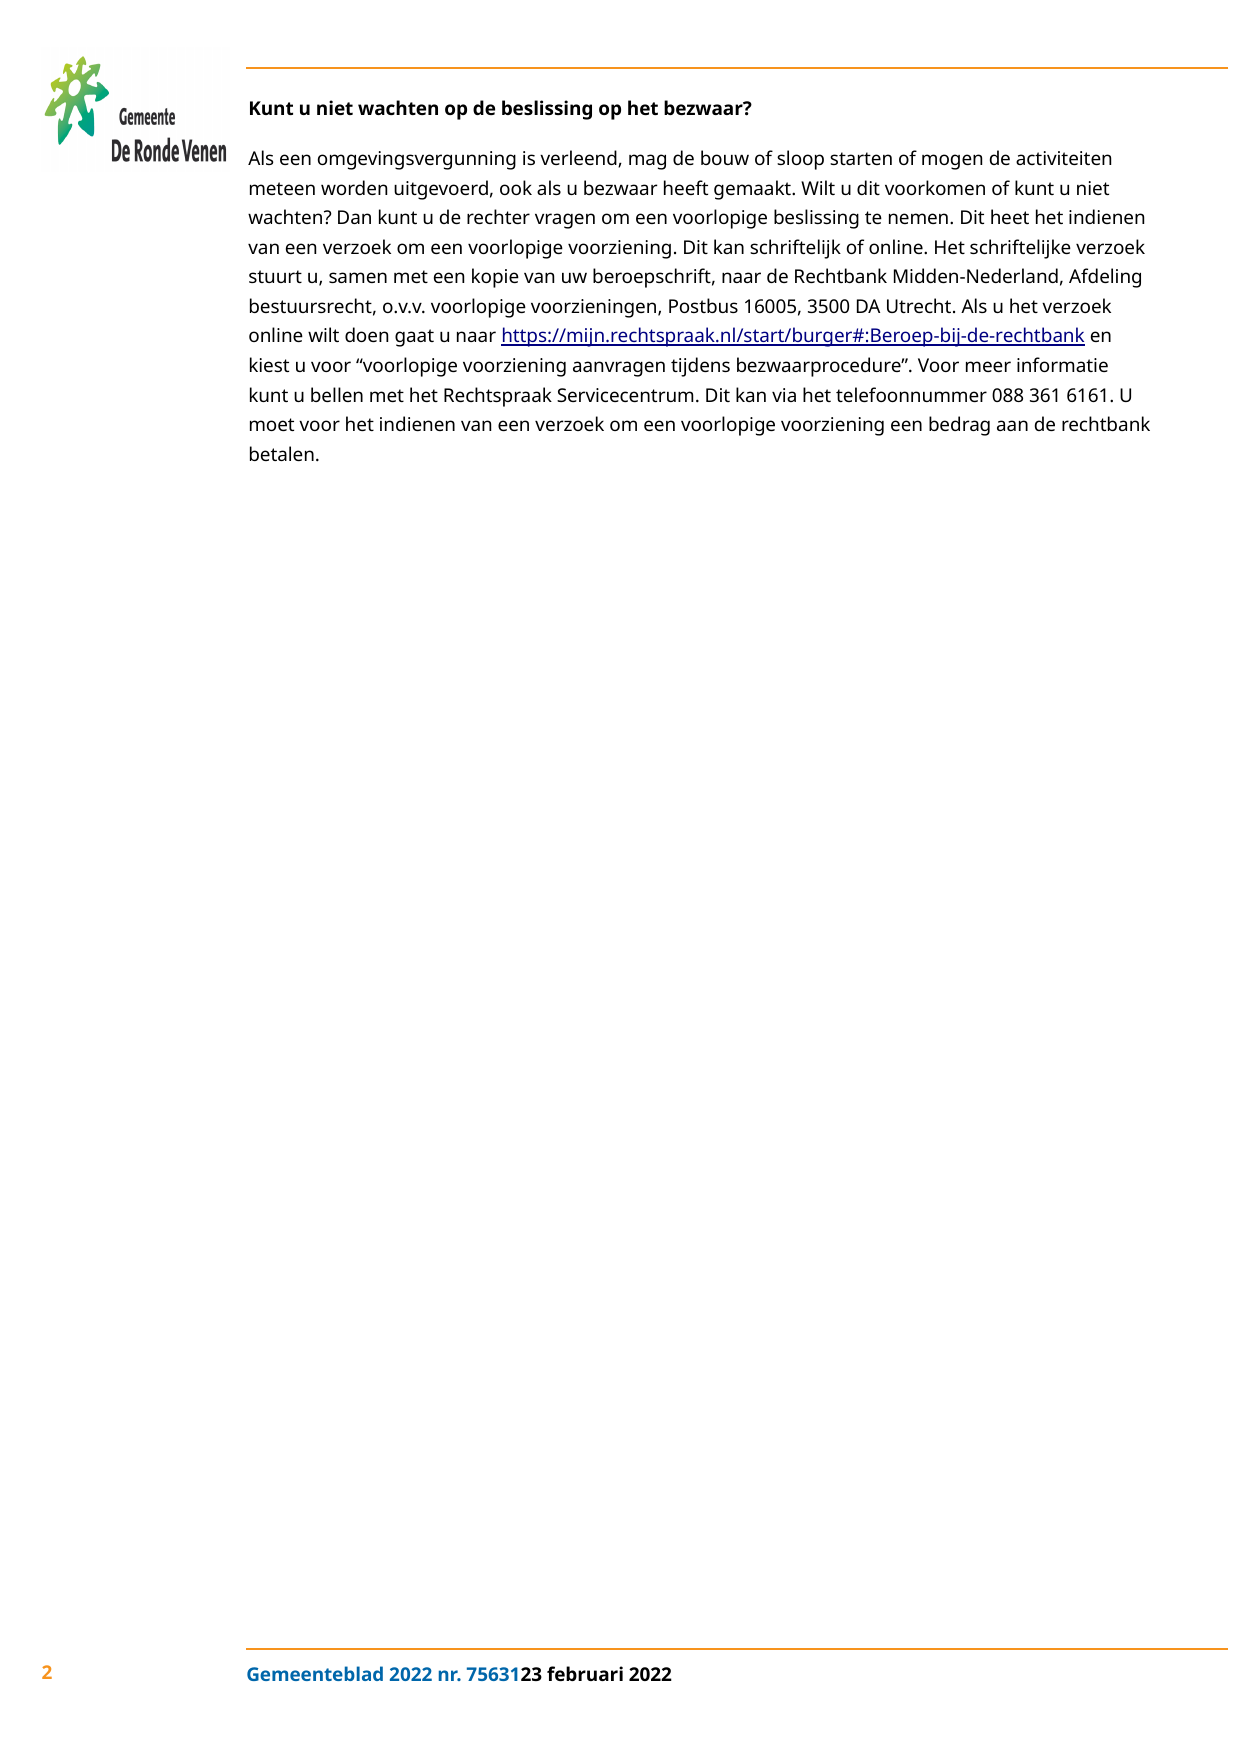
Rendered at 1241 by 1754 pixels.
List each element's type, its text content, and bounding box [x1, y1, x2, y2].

text Als een omgevingsvergunning is verleend, mag de bouw of sloop starten of mogen de activiteiten meteen worden uitgevoerd, ook als u bezwaar heeft gemaakt. Wilt u dit voorkomen of kunt u niet wachten? Dan kunt u de rechter vragen om een voorlopige beslissing te nemen. Dit heet het indienen van een verzoek om een voorlopige voorziening. Dit kan schriftelijk of online. Het schriftelijke verzoek stuurt u, samen met een kopie van uw beroepschrift, naar de Rechtbank Midden-Nederland, Afdeling bestuursrecht, o.v.v. voorlopige voorzieningen, Postbus 16005, 3500 DA Utrecht. Als u het verzoek online wilt doen gaat u naar https://mijn.rechtspraak.nl/start/burger#:Beroep-bij-de-rechtbank en kiest u voor “voorlopige voorziening aanvragen tijdens bezwaarprocedure”. Voor meer informatie kunt u bellen met het Rechtspraak Servicecentrum. Dit kan via het telefoonnummer 088 361 6161. U moet voor het indienen van een verzoek om een voorlopige voorziening een bedrag aan de rechtbank betalen. [248, 145, 1152, 467]
text Kunt u niet wachten op de beslissing op het bezwaar? [248, 95, 1152, 121]
picture [41, 47, 231, 172]
